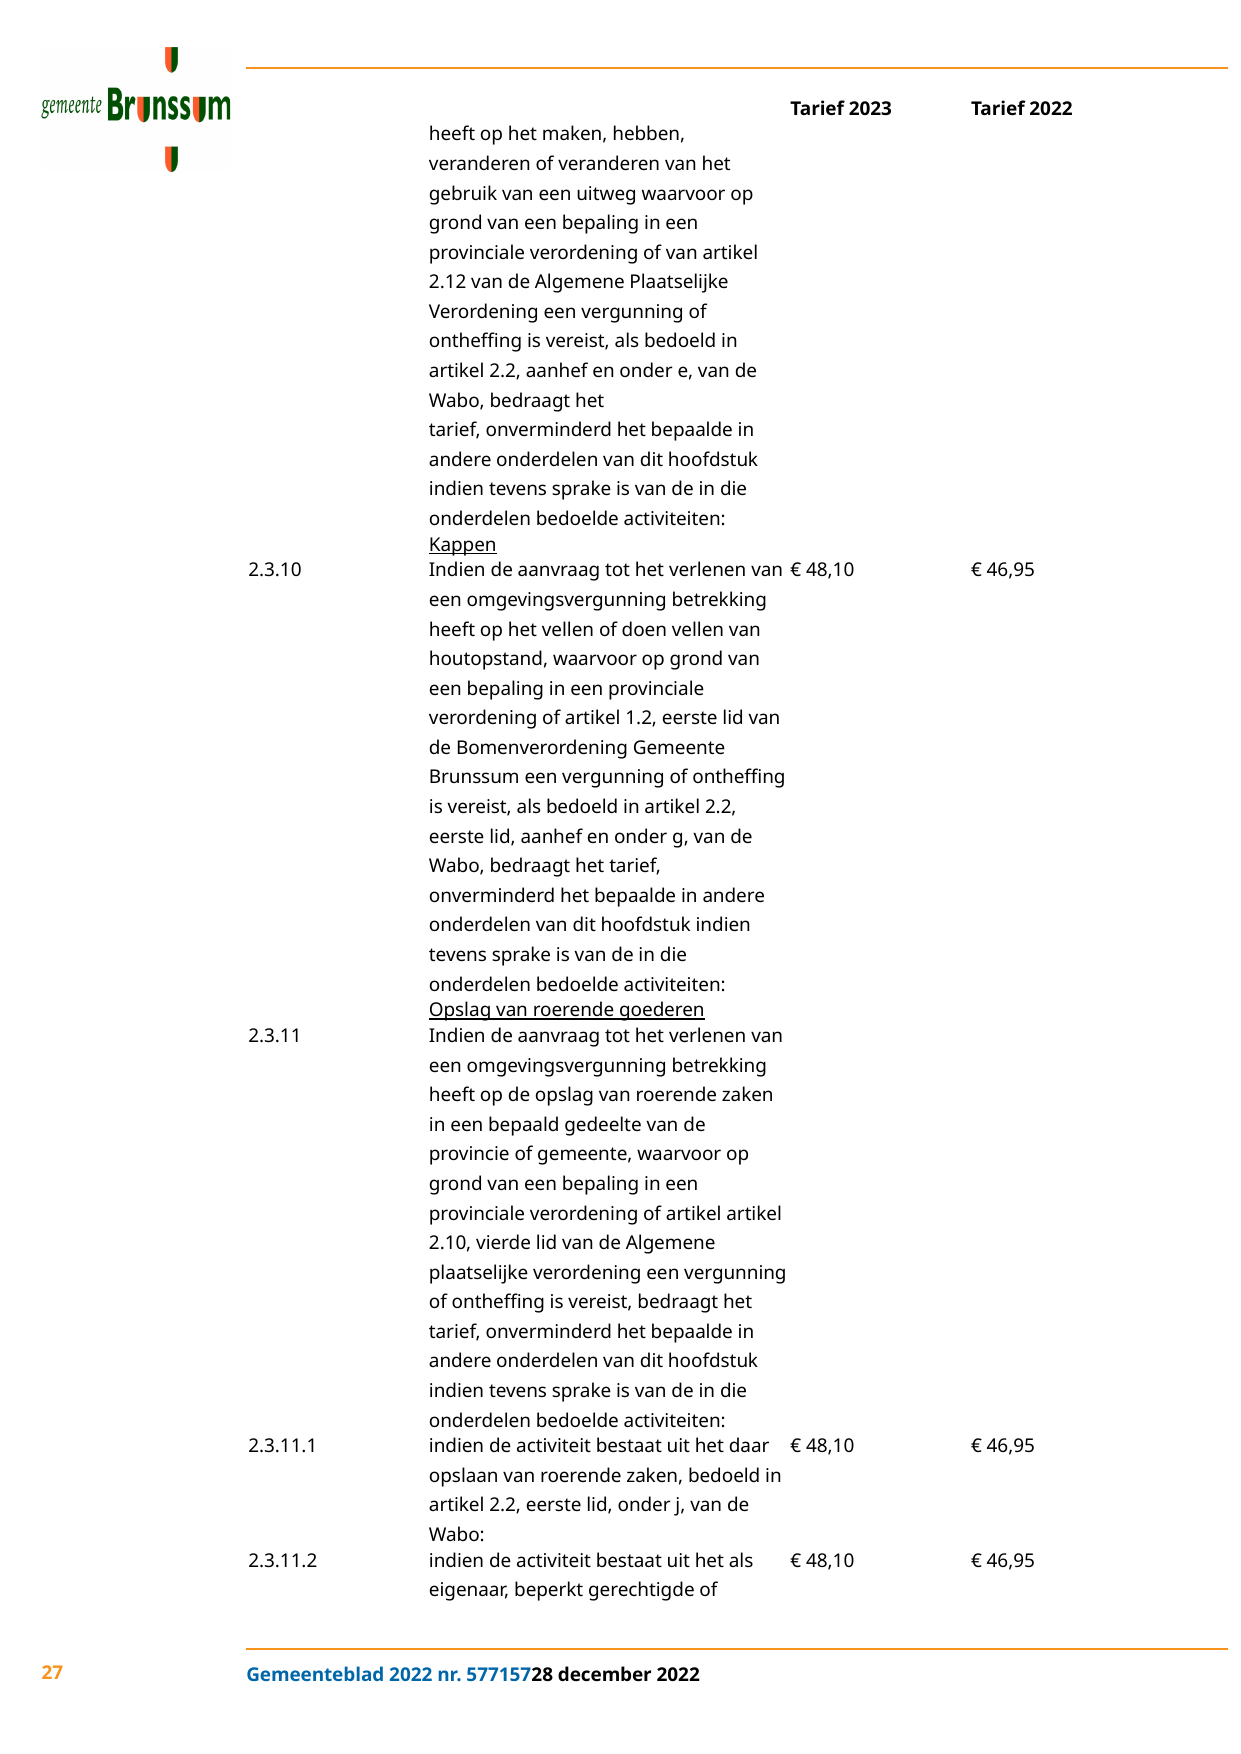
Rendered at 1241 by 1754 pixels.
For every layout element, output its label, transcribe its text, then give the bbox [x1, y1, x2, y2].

table_cell [790, 531, 971, 557]
table_cell € 48,10 [790, 557, 971, 996]
table_cell € 48,10 [790, 1547, 971, 1602]
table_cell [971, 996, 1152, 1022]
table_header [248, 95, 429, 121]
picture [41, 47, 231, 172]
table_cell € 48,10 [790, 1433, 971, 1547]
table_header Tarief 2022 [971, 95, 1152, 121]
table_cell indien de activiteit bestaat uit het als eigenaar, beperkt gerechtigde of [429, 1547, 790, 1602]
table_cell [248, 121, 429, 531]
table_cell [790, 996, 971, 1022]
table_cell [248, 531, 429, 557]
table_cell heeft op het maken, hebben, veranderen of veranderen van het gebruik van een uitweg waarvoor op grond van een bepaling in een provinciale verordening of van artikel 2.12 van de Algemene Plaatselijke Verordening een vergunning of ontheffing is vereist, als bedoeld in artikel 2.2, aanhef en onder e, van de Wabo, bedraagt het tarief, onverminderd het bepaalde in andere onderdelen van dit hoofdstuk indien tevens sprake is van de in die onderdelen bedoelde activiteiten: [429, 121, 790, 531]
table_cell [971, 121, 1152, 531]
table_header [429, 95, 790, 121]
table_cell € 46,95 [971, 1433, 1152, 1547]
table_cell Indien de aanvraag tot het verlenen van een omgevingsvergunning betrekking heeft op de opslag van roerende zaken in een bepaald gedeelte van de provincie of gemeente, waarvoor op grond van een bepaling in een provinciale verordening of artikel artikel 2.10, vierde lid van de Algemene plaatselijke verordening een vergunning of ontheffing is vereist, bedraagt het tarief, onverminderd het bepaalde in andere onderdelen van dit hoofdstuk indien tevens sprake is van de in die onderdelen bedoelde activiteiten: [429, 1022, 790, 1432]
table_header Tarief 2023 [790, 95, 971, 121]
table_cell [248, 996, 429, 1022]
table_cell 2.3.10 [248, 557, 429, 996]
table_cell Kappen [429, 531, 790, 557]
table_cell Indien de aanvraag tot het verlenen van een omgevingsvergunning betrekking heeft op het vellen of doen vellen van houtopstand, waarvoor op grond van een bepaling in een provinciale verordening of artikel 1.2, eerste lid van de Bomenverordening Gemeente Brunssum een vergunning of ontheffing is vereist, als bedoeld in artikel 2.2, eerste lid, aanhef en onder g, van de Wabo, bedraagt het tarief, onverminderd het bepaalde in andere onderdelen van dit hoofdstuk indien tevens sprake is van de in die onderdelen bedoelde activiteiten: [429, 557, 790, 996]
table_cell € 46,95 [971, 557, 1152, 996]
table_cell 2.3.11.1 [248, 1433, 429, 1547]
table_cell [971, 1022, 1152, 1432]
table_cell [971, 531, 1152, 557]
table_cell [790, 121, 971, 531]
table_cell 2.3.11 [248, 1022, 429, 1432]
table_cell 2.3.11.2 [248, 1547, 429, 1602]
table_cell € 46,95 [971, 1547, 1152, 1602]
table_cell indien de activiteit bestaat uit het daar opslaan van roerende zaken, bedoeld in artikel 2.2, eerste lid, onder j, van de Wabo: [429, 1433, 790, 1547]
table_cell Opslag van roerende goederen [429, 996, 790, 1022]
table_cell [790, 1022, 971, 1432]
